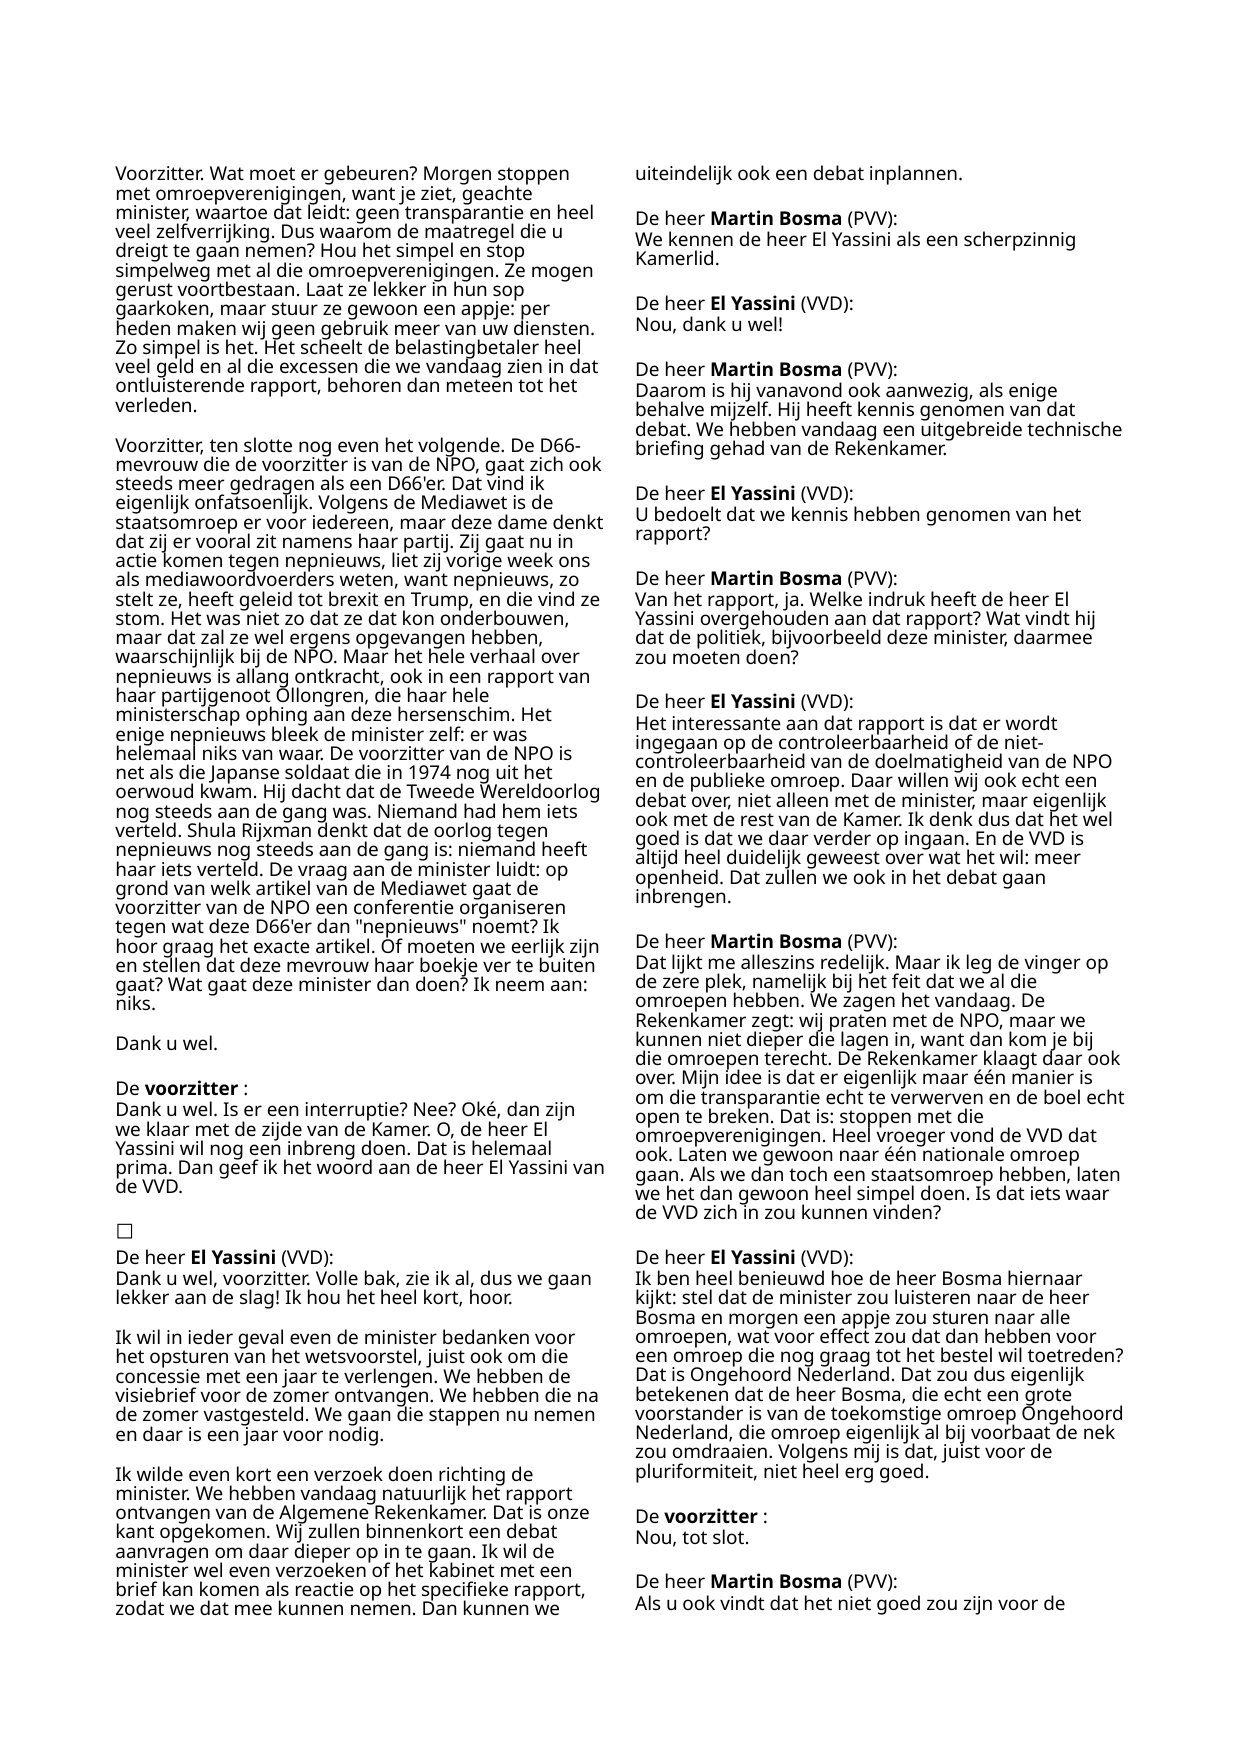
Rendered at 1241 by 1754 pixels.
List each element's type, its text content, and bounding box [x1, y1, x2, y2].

text Nou, dank u wel! [635, 316, 1125, 336]
text Dank u wel. Is er een interruptie? Nee? Oké, dan zijn we klaar met de zijde van de Kamer. O, de heer El Yassini wil nog een inbreng doen. Dat is helemaal prima. Dan geef ik het woord aan de heer El Yassini van de VVD. [115, 1101, 605, 1198]
text De heer Martin Bosma (PVV): [635, 565, 1125, 591]
text De voorzitter : [115, 1076, 605, 1101]
text Daarom is hij vanavond ook aanwezig, als enige behalve mijzelf. Hij heeft kennis genomen van dat debat. We hebben vandaag een uitgebreide technische briefing gehad van de Rekenkamer. [635, 382, 1125, 459]
text U bedoelt dat we kennis hebben genomen van het rapport? [635, 506, 1125, 544]
text De voorzitter : [635, 1503, 1125, 1529]
text Dat lijkt me alleszins redelijk. Maar ik leg de vinger op de zere plek, namelijk bij het feit dat we al die omroepen hebben. We zagen het vandaag. De Rekenkamer zegt: wij praten met de NPO, maar we kunnen niet dieper die lagen in, want dan kom je bij die omroepen terecht. De Rekenkamer klaagt daar ook over. Mijn idee is dat er eigenlijk maar één manier is om die transparantie echt te verwerven en de boel echt open te breken. Dat is: stoppen met die omroepverenigingen. Heel vroeger vond de VVD dat ook. Laten we gewoon naar één nationale omroep gaan. Als we dan toch een staatsomroep hebben, laten we het dan gewoon heel simpel doen. Is dat iets waar de VVD zich in zou kunnen vinden? [635, 954, 1125, 1223]
text Voorzitter, ten slotte nog even het volgende. De D66-mevrouw die de voorzitter is van de NPO, gaat zich ook steeds meer gedragen als een D66'er. Dat vind ik eigenlijk onfatsoenlijk. Volgens de Mediawet is de staatsomroep er voor iedereen, maar deze dame denkt dat zij er vooral zit namens haar partij. Zij gaat nu in actie komen tegen nepnieuws, liet zij vorige week ons als mediawoordvoerders weten, want nepnieuws, zo stelt ze, heeft geleid tot brexit en Trump, en die vind ze stom. Het was niet zo dat ze dat kon onderbouwen, maar dat zal ze wel ergens opgevangen hebben, waarschijnlijk bij de NPO. Maar het hele verhaal over nepnieuws is allang ontkracht, ook in een rapport van haar partijgenoot Ollongren, die haar hele ministerschap ophing aan deze hersenschim. Het enige nepnieuws bleek de minister zelf: er was helemaal niks van waar. De voorzitter van de NPO is net als die Japanse soldaat die in 1974 nog uit het oerwoud kwam. Hij dacht dat de Tweede Wereldoorlog nog steeds aan de gang was. Niemand had hem iets verteld. Shula Rijxman denkt dat de oorlog tegen nepnieuws nog steeds aan de gang is: niemand heeft haar iets verteld. De vraag aan de minister luidt: op grond van welk artikel van de Mediawet gaat de voorzitter van de NPO een conferentie organiseren tegen wat deze D66'er dan "nepnieuws" noemt? Ik hoor graag het exacte artikel. Of moeten we eerlijk zijn en stellen dat deze mevrouw haar boekje ver te buiten gaat? Wat gaat deze minister dan doen? Ik neem aan: niks. [115, 437, 605, 1015]
text De heer El Yassini (VVD): [115, 1244, 605, 1270]
text ⬜ [115, 1218, 605, 1244]
text De heer El Yassini (VVD): [635, 1244, 1125, 1270]
text De heer El Yassini (VVD): [635, 291, 1125, 316]
text De heer El Yassini (VVD): [635, 689, 1125, 714]
text De heer Martin Bosma (PVV): [635, 205, 1125, 231]
text De heer Martin Bosma (PVV): [635, 1569, 1125, 1594]
text De heer Martin Bosma (PVV): [635, 356, 1125, 382]
text De heer El Yassini (VVD): [635, 480, 1125, 506]
text We kennen de heer El Yassini als een scherpzinnig Kamerlid. [635, 231, 1125, 270]
text uiteindelijk ook een debat inplannen. [635, 165, 1125, 184]
text Ik wil in ieder geval even de minister bedanken voor het opsturen van het wetsvoorstel, juist ook om die concessie met een jaar te verlengen. We hebben de visiebrief voor de zomer ontvangen. We hebben die na de zomer vastgesteld. We gaan die stappen nu nemen en daar is een jaar voor nodig. [115, 1329, 605, 1445]
text Ik ben heel benieuwd hoe de heer Bosma hiernaar kijkt: stel dat de minister zou luisteren naar de heer Bosma en morgen een appje zou sturen naar alle omroepen, wat voor effect zou dat dan hebben voor een omroep die nog graag tot het bestel wil toetreden? Dat is Ongehoord Nederland. Dat zou dus eigenlijk betekenen dat de heer Bosma, die echt een grote voorstander is van de toekomstige omroep Ongehoord Nederland, die omroep eigenlijk al bij voorbaat de nek zou omdraaien. Volgens mij is dat, juist voor de pluriformiteit, niet heel erg goed. [635, 1270, 1125, 1482]
text Nou, tot slot. [635, 1529, 1125, 1548]
text Ik wilde even kort een verzoek doen richting de minister. We hebben vandaag natuurlijk het rapport ontvangen van de Algemene Rekenkamer. Dat is onze kant opgekomen. Wij zullen binnenkort een debat aanvragen om daar dieper op in te gaan. Ik wil de minister wel even verzoeken of het kabinet met een brief kan komen als reactie op het specifieke rapport, zodat we dat mee kunnen nemen. Dan kunnen we [115, 1466, 605, 1620]
text De heer Martin Bosma (PVV): [635, 928, 1125, 954]
text Van het rapport, ja. Welke indruk heeft de heer El Yassini overgehouden aan dat rapport? Wat vindt hij dat de politiek, bijvoorbeeld deze minister, daarmee zou moeten doen? [635, 591, 1125, 668]
text Voorzitter. Wat moet er gebeuren? Morgen stoppen met omroepverenigingen, want je ziet, geachte minister, waartoe dat leidt: geen transparantie en heel veel zelfverrijking. Dus waarom de maatregel die u dreigt te gaan nemen? Hou het simpel en stop simpelweg met al die omroepverenigingen. Ze mogen gerust voortbestaan. Laat ze lekker in hun sop gaarkoken, maar stuur ze gewoon een appje: per heden maken wij geen gebruik meer van uw diensten. Zo simpel is het. Het scheelt de belastingbetaler heel veel geld en al die excessen die we vandaag zien in dat ontluisterende rapport, behoren dan meteen tot het verleden. [115, 165, 605, 416]
text Dank u wel, voorzitter. Volle bak, zie ik al, dus we gaan lekker aan de slag! Ik hou het heel kort, hoor. [115, 1270, 605, 1308]
text Dank u wel. [115, 1035, 605, 1055]
text Als u ook vindt dat het niet goed zou zijn voor de [635, 1594, 1125, 1614]
text Het interessante aan dat rapport is dat er wordt ingegaan op de controleerbaarheid of de niet-controleerbaarheid van de doelmatigheid van de NPO en de publieke omroep. Daar willen wij ook echt een debat over, niet alleen met de minister, maar eigenlijk ook met de rest van de Kamer. Ik denk dus dat het wel goed is dat we daar verder op ingaan. En de VVD is altijd heel duidelijk geweest over wat het wil: meer openheid. Dat zullen we ook in het debat gaan inbrengen. [635, 714, 1125, 907]
